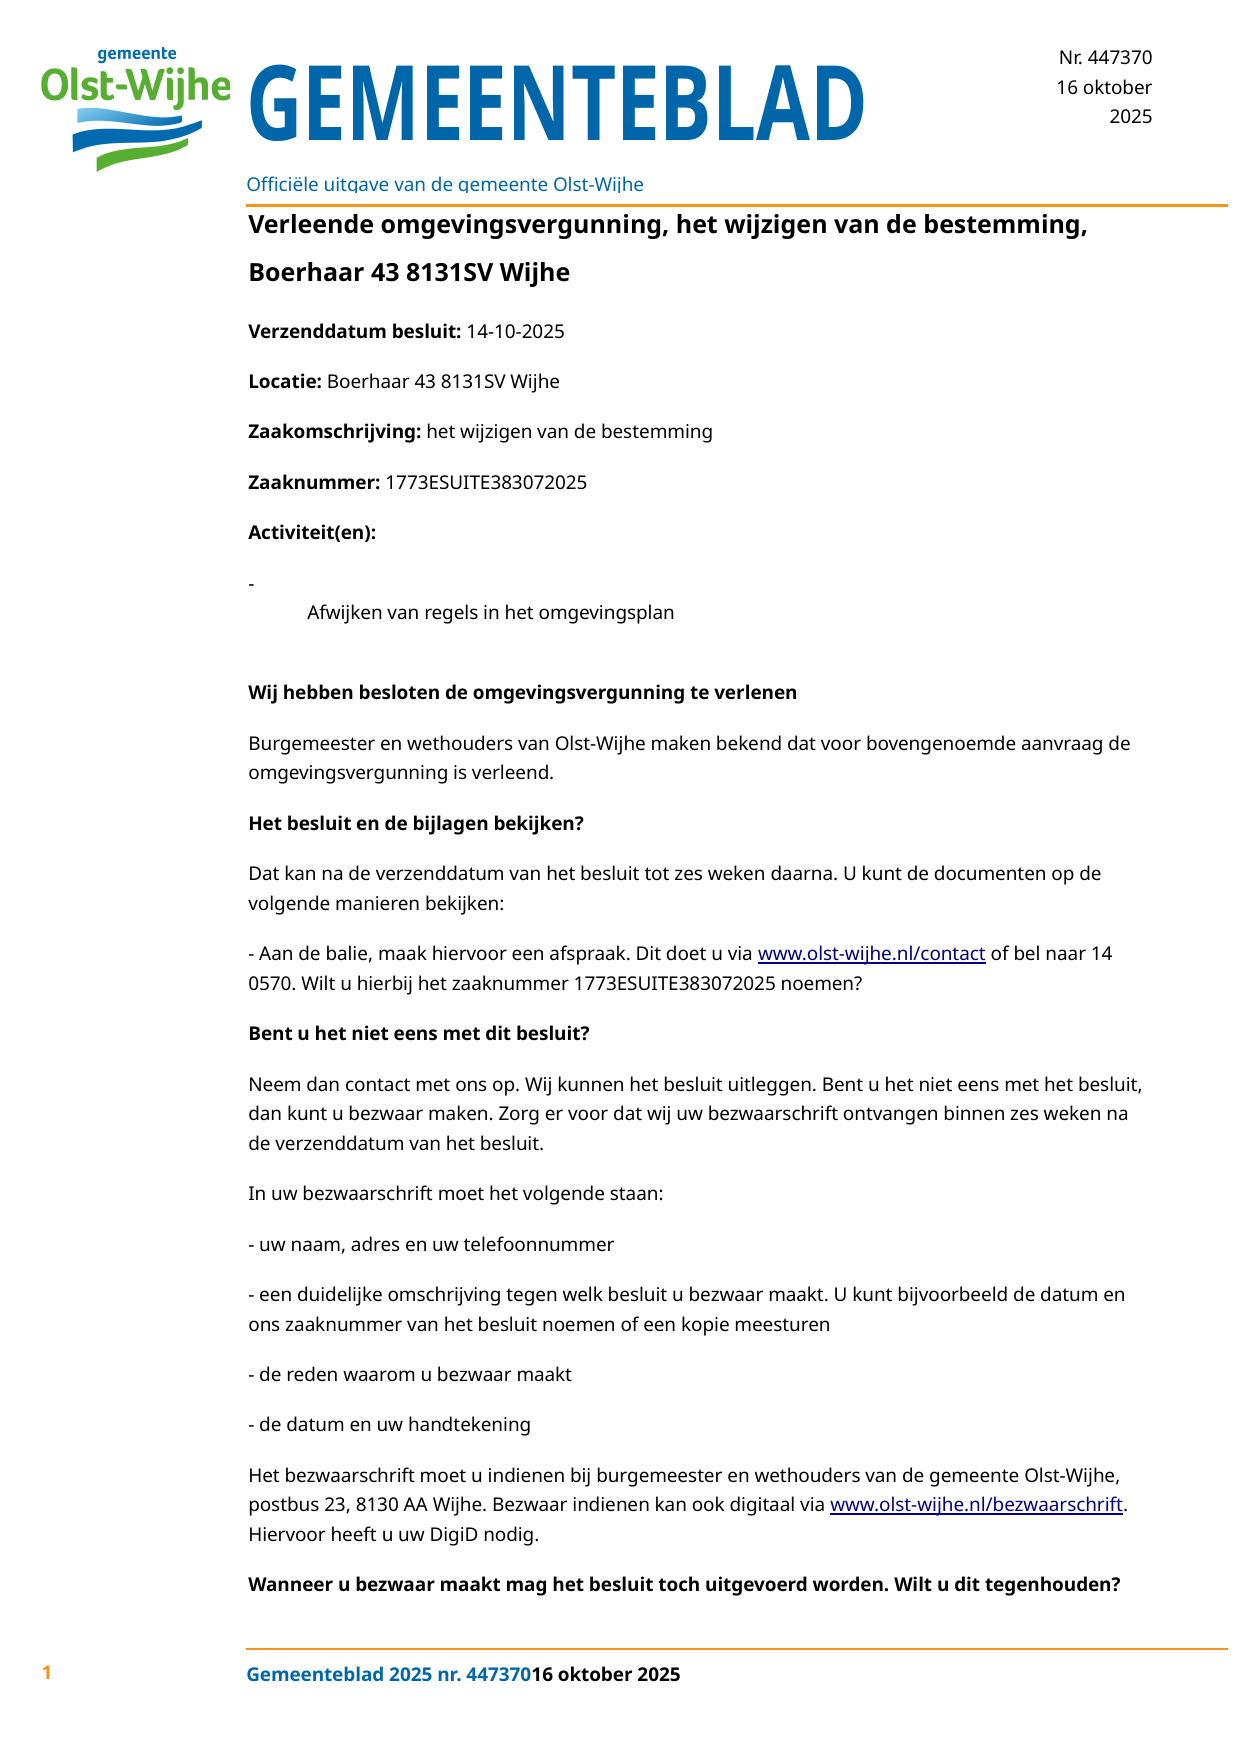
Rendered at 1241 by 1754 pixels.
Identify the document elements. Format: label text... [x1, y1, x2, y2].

text Burgemeester en wethouders van Olst-Wijhe maken bekend dat voor bovengenoemde aanvraag de omgevingsvergunning is verleend. [248, 730, 1152, 785]
picture [41, 47, 231, 172]
text Wanneer u bezwaar maakt mag het besluit toch uitgevoerd worden. Wilt u dit tegenhouden? [248, 1572, 1152, 1597]
text - Aan de balie, maak hiervoor een afspraak. Dit doet u via www.olst-wijhe.nl/contact of bel naar 14 0570. Wilt u hierbij het zaaknummer 1773ESUITE383072025 noemen? [248, 940, 1152, 996]
text Wij hebben besloten de omgevingsvergunning te verlenen [248, 679, 1152, 705]
text Neem dan contact met ons op. Wij kunnen het besluit uitleggen. Bent u het niet eens met het besluit, dan kunt u bezwaar maken. Zorg er voor dat wij uw bezwaarschrift ontvangen binnen zes weken na de verzenddatum van het besluit. [248, 1071, 1152, 1156]
text Activiteit(en): [248, 519, 1152, 545]
text Dat kan na de verzenddatum van het besluit tot zes weken daarna. U kunt de documenten op de volgende manieren bekijken: [248, 860, 1152, 916]
text Zaaknummer: 1773ESUITE383072025 [248, 469, 1152, 495]
text In uw bezwaarschrift moet het volgende staan: [248, 1180, 1152, 1206]
text Verzenddatum besluit: 14-10-2025 [248, 318, 1152, 344]
text Het bezwaarschrift moet u indienen bij burgemeester en wethouders van de gemeente Olst-Wijhe, postbus 23, 8130 AA Wijhe. Bezwaar indienen kan ook digitaal via www.olst-wijhe.nl/bezwaarschrift. Hiervoor heeft u uw DigiD nodig. [248, 1462, 1152, 1547]
text Het besluit en de bijlagen bekijken? [248, 810, 1152, 836]
list Afwijken van regels in het omgevingsplan [248, 599, 1152, 625]
text Bent u het niet eens met dit besluit? [248, 1020, 1152, 1046]
text Locatie: Boerhaar 43 8131SV Wijhe [248, 368, 1152, 394]
text - een duidelijke omschrijving tegen welk besluit u bezwaar maakt. U kunt bijvoorbeeld de datum en ons zaaknummer van het besluit noemen of een kopie meesturen [248, 1281, 1152, 1337]
text - de datum en uw handtekening [248, 1412, 1152, 1437]
text Verleende omgevingsvergunning, het wijzigen van de bestemming, Boerhaar 43 8131SV Wijhe [248, 207, 1152, 288]
text Zaakomschrijving: het wijzigen van de bestemming [248, 419, 1152, 444]
text - uw naam, adres en uw telefoonnummer [248, 1231, 1152, 1257]
text - de reden waarom u bezwaar maakt [248, 1361, 1152, 1387]
